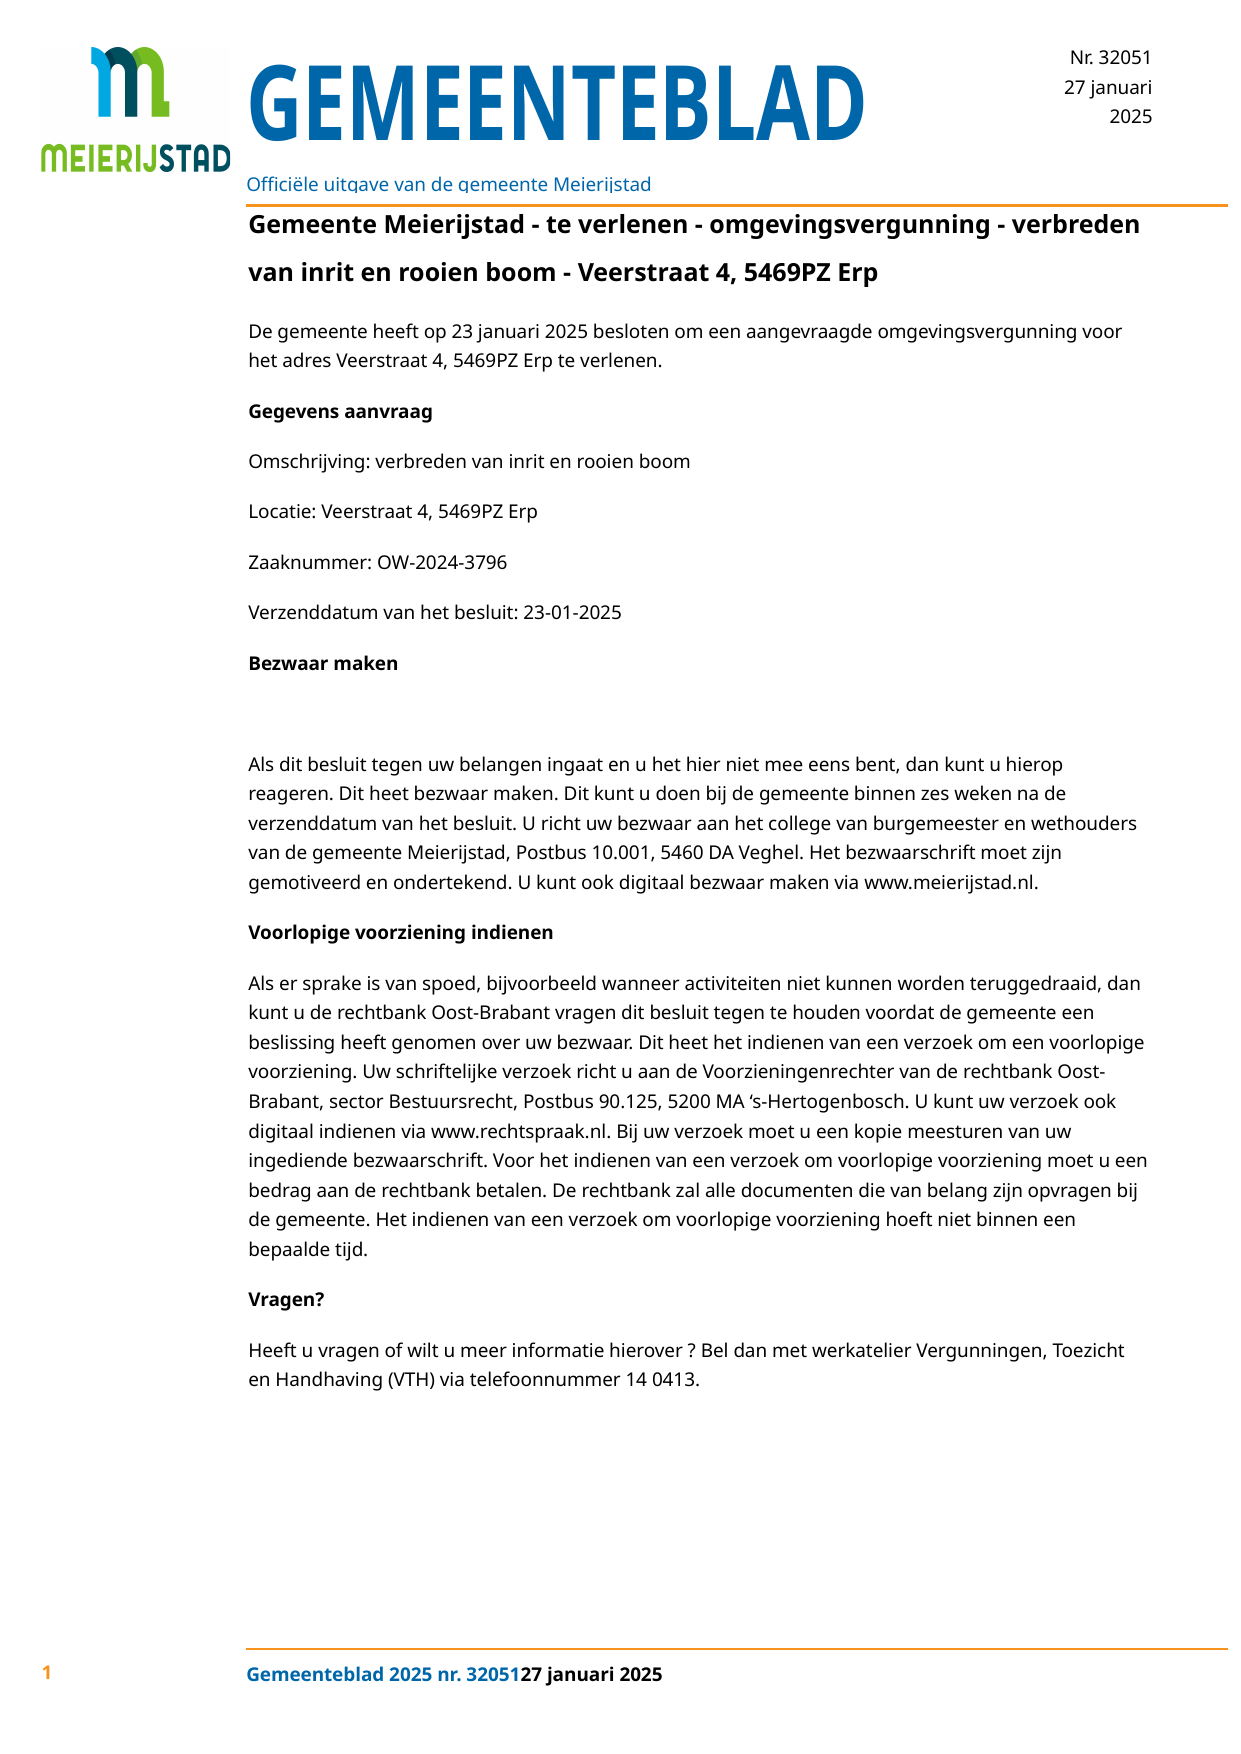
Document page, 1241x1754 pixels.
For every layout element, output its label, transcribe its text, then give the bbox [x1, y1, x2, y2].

text Als er sprake is van spoed, bijvoorbeeld wanneer activiteiten niet kunnen worden teruggedraaid, dan kunt u de rechtbank Oost-Brabant vragen dit besluit tegen te houden voordat de gemeente een beslissing heeft genomen over uw bezwaar. Dit heet het indienen van een verzoek om een voorlopige voorziening. Uw schriftelijke verzoek richt u aan de Voorzieningenrechter van de rechtbank Oost-Brabant, sector Bestuursrecht, Postbus 90.125, 5200 MA ‘s-Hertogenbosch. U kunt uw verzoek ook digitaal indienen via www.rechtspraak.nl. Bij uw verzoek moet u een kopie meesturen van uw ingediende bezwaarschrift. Voor het indienen van een verzoek om voorlopige voorziening moet u een bedrag aan de rechtbank betalen. De rechtbank zal alle documenten die van belang zijn opvragen bij de gemeente. Het indienen van een verzoek om voorlopige voorziening hoeft niet binnen een bepaalde tijd. [248, 970, 1152, 1262]
text Gegevens aanvraag [248, 398, 1152, 424]
picture [41, 47, 231, 172]
text Heeft u vragen of wilt u meer informatie hierover ? Bel dan met werkatelier Vergunningen, Toezicht en Handhaving (VTH) via telefoonnummer 14 0413. [248, 1337, 1152, 1392]
text Gemeente Meierijstad - te verlenen - omgevingsvergunning - verbreden van inrit en rooien boom - Veerstraat 4, 5469PZ Erp [248, 207, 1152, 288]
text Als dit besluit tegen uw belangen ingaat en u het hier niet mee eens bent, dan kunt u hierop reageren. Dit heet bezwaar maken. Dit kunt u doen bij de gemeente binnen zes weken na de verzenddatum van het besluit. U richt uw bezwaar aan het college van burgemeester en wethouders van de gemeente Meierijstad, Postbus 10.001, 5460 DA Veghel. Het bezwaarschrift moet zijn gemotiveerd en ondertekend. U kunt ook digitaal bezwaar maken via www.meierijstad.nl. [248, 751, 1152, 895]
text Vragen? [248, 1287, 1152, 1312]
text Zaaknummer: OW-2024-3796 [248, 549, 1152, 575]
text Bezwaar maken [248, 650, 1152, 676]
text Voorlopige voorziening indienen [248, 919, 1152, 945]
text De gemeente heeft op 23 januari 2025 besloten om een aangevraagde omgevingsvergunning voor het adres Veerstraat 4, 5469PZ Erp te verlenen. [248, 318, 1152, 373]
text Omschrijving: verbreden van inrit en rooien boom [248, 448, 1152, 474]
text Verzenddatum van het besluit: 23-01-2025 [248, 599, 1152, 625]
text Locatie: Veerstraat 4, 5469PZ Erp [248, 499, 1152, 524]
